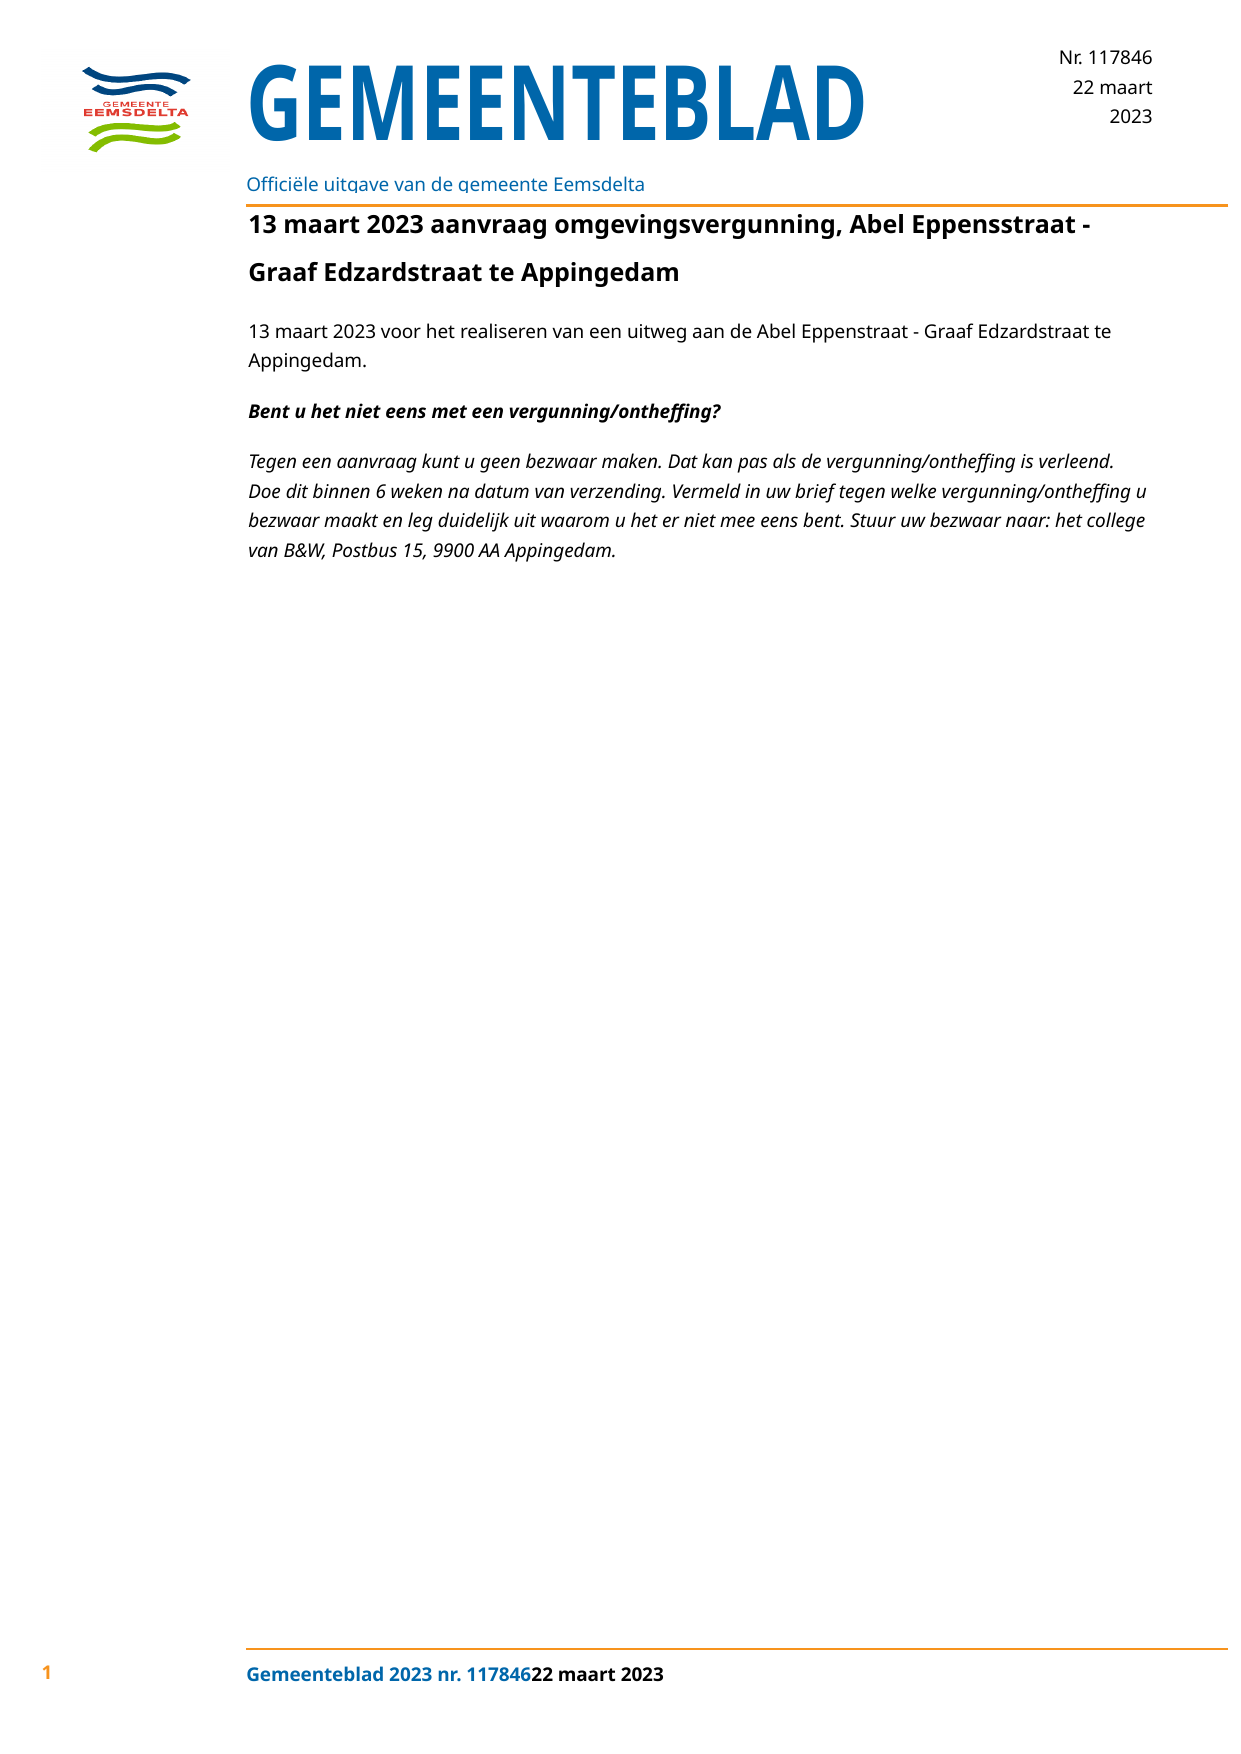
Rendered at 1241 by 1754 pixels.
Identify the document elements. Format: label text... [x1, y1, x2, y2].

text 13 maart 2023 voor het realiseren van een uitweg aan de Abel Eppenstraat - Graaf Edzardstraat te Appingedam. [248, 318, 1152, 373]
text Tegen een aanvraag kunt u geen bezwaar maken. Dat kan pas als de vergunning/ontheffing is verleend. Doe dit binnen 6 weken na datum van verzending. Vermeld in uw brief tegen welke vergunning/ontheffing u bezwaar maakt en leg duidelijk uit waarom u het er niet mee eens bent. Stuur uw bezwaar naar: het college van B&W, Postbus 15, 9900 AA Appingedam. [248, 448, 1152, 563]
text Bent u het niet eens met een vergunning/ontheffing? [248, 398, 1152, 424]
text 13 maart 2023 aanvraag omgevingsvergunning, Abel Eppensstraat - Graaf Edzardstraat te Appingedam [248, 207, 1152, 288]
picture [41, 47, 231, 172]
